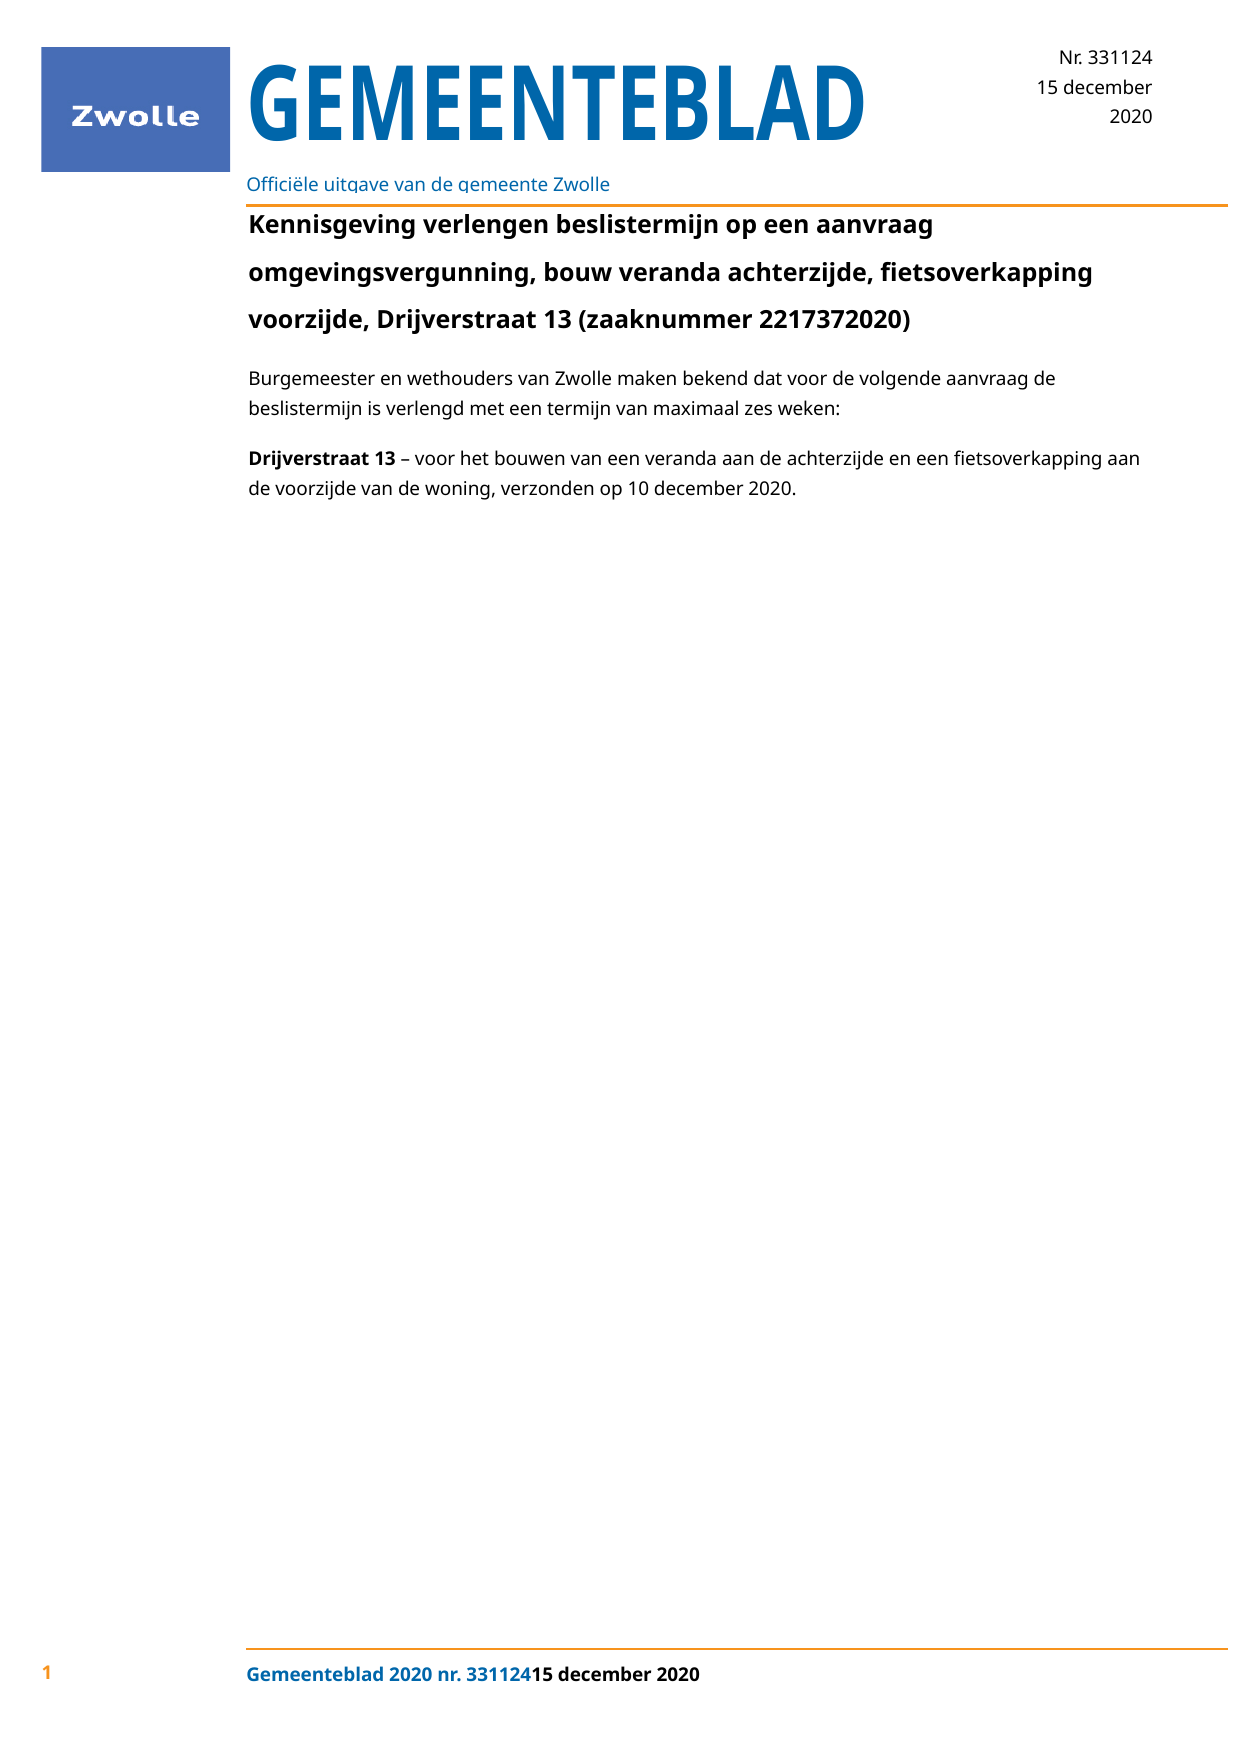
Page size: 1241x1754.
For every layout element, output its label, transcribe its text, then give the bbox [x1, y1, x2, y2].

text Burgemeester en wethouders van Zwolle maken bekend dat voor de volgende aanvraag de beslistermijn is verlengd met een termijn van maximaal zes weken: [248, 366, 1152, 421]
text Drijverstraat 13 – voor het bouwen van een veranda aan de achterzijde en een fietsoverkapping aan de voorzijde van de woning, verzonden op 10 december 2020. [248, 446, 1152, 501]
text Kennisgeving verlengen beslistermijn op een aanvraag omgevingsvergunning, bouw veranda achterzijde, fietsoverkapping voorzijde, Drijverstraat 13 (zaaknummer 2217372020) [248, 207, 1152, 336]
picture [41, 47, 231, 172]
